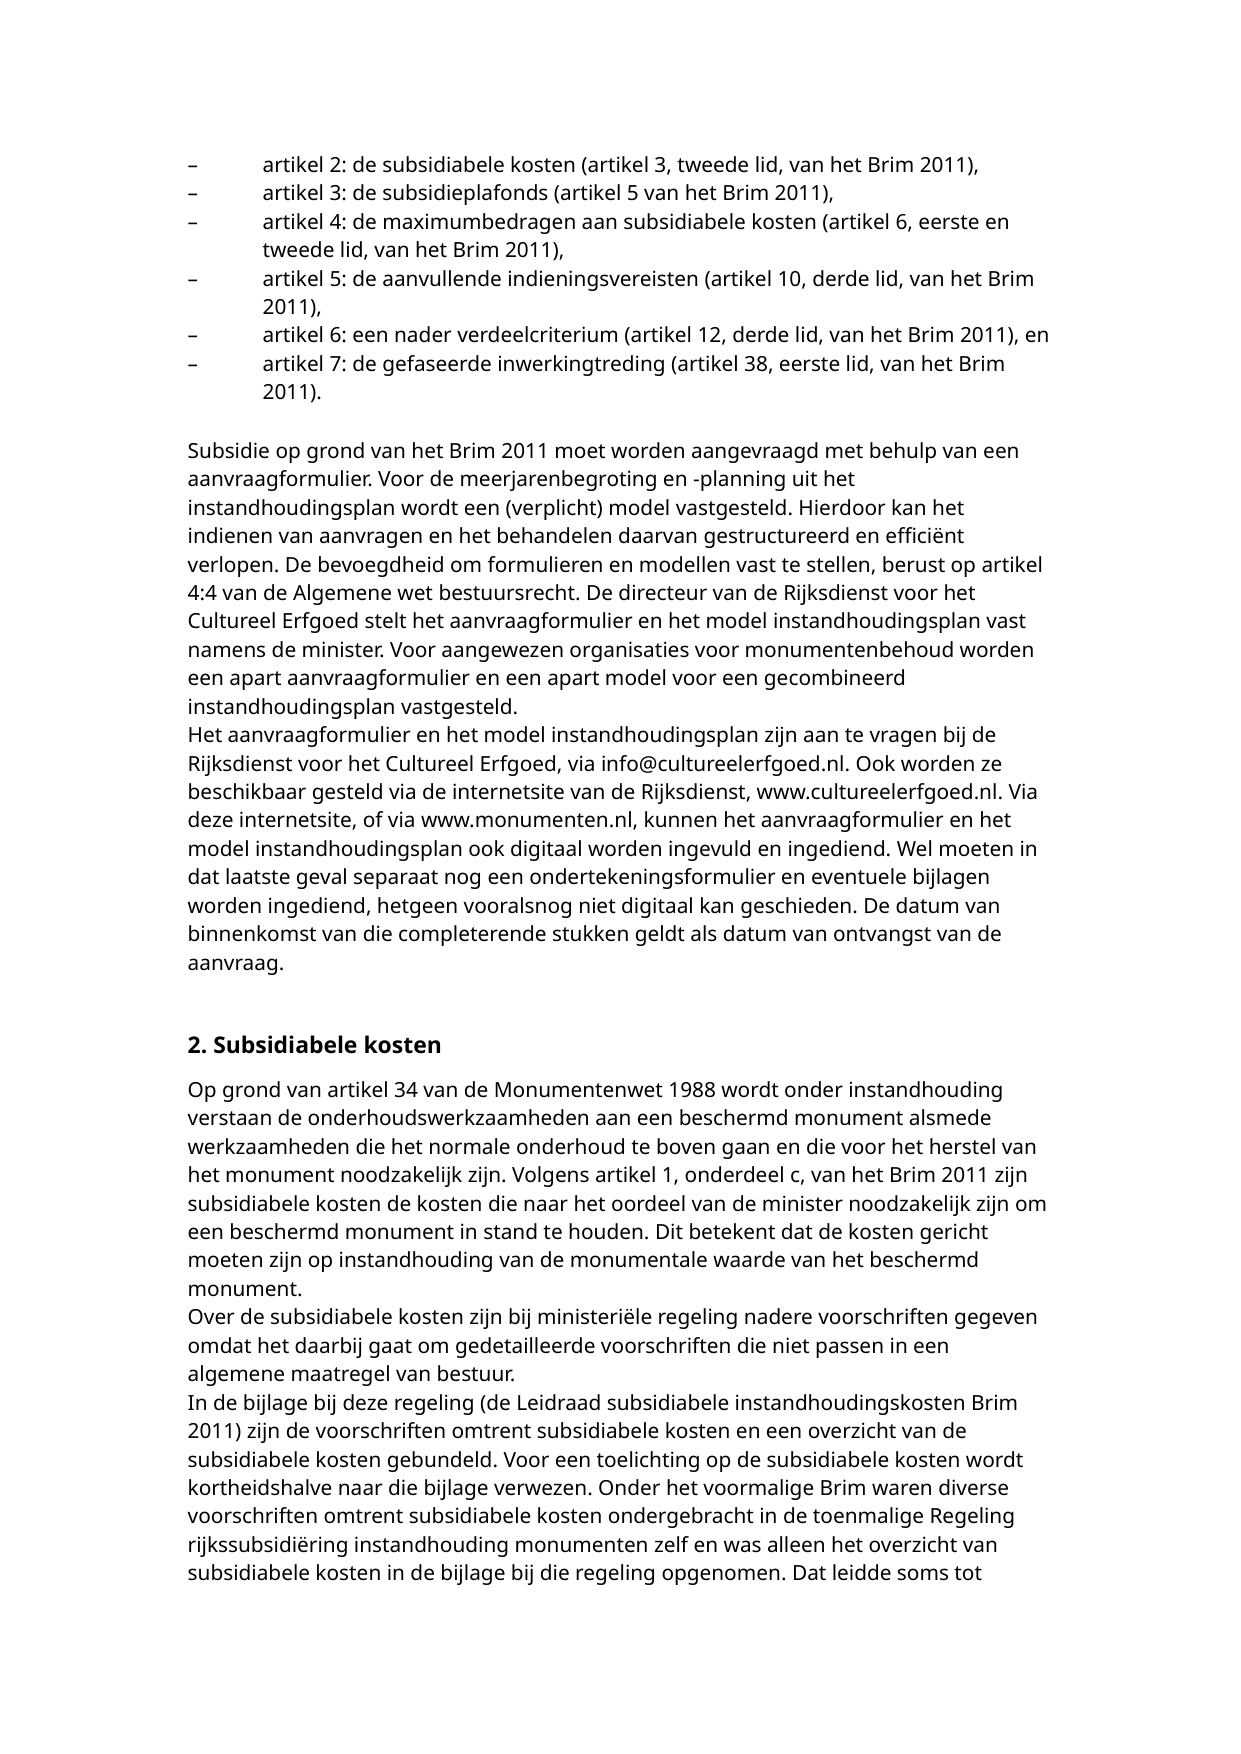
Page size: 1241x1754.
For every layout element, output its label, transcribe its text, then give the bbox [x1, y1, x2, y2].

text Over de subsidiabele kosten zijn bij ministeriële regeling nadere voorschriften gegeven omdat het daarbij gaat om gedetailleerde voorschriften die niet passen in een algemene maatregel van bestuur. [187, 1302, 1053, 1388]
list artikel 6: een nader verdeelcriterium (artikel 12, derde lid, van het Brim 2011), en [187, 321, 1053, 349]
text Subsidie op grond van het Brim 2011 moet worden aangevraagd met behulp van een aanvraagformulier. Voor de meerjarenbegroting en -planning uit het instandhoudingsplan wordt een (verplicht) model vastgesteld. Hierdoor kan het indienen van aanvragen en het behandelen daarvan gestructureerd en efficiënt verlopen. De bevoegdheid om formulieren en modellen vast te stellen, berust op artikel 4:4 van de Algemene wet bestuursrecht. De directeur van de Rijksdienst voor het Cultureel Erfgoed stelt het aanvraagformulier en het model instandhoudingsplan vast namens de minister. Voor aangewezen organisaties voor monumentenbehoud worden een apart aanvraagformulier en een apart model voor een gecombineerd instandhoudingsplan vastgesteld. [187, 436, 1053, 720]
list artikel 7: de gefaseerde inwerkingtreding (artikel 38, eerste lid, van het Brim 2011). [187, 349, 1053, 406]
text Het aanvraagformulier en het model instandhoudingsplan zijn aan te vragen bij de Rijksdienst voor het Cultureel Erfgoed, via info@cultureelerfgoed.nl. Ook worden ze beschikbaar gesteld via de internetsite van de Rijksdienst, www.cultureelerfgoed.nl. Via deze internetsite, of via www.monumenten.nl, kunnen het aanvraagformulier en het model instandhoudingsplan ook digitaal worden ingevuld en ingediend. Wel moeten in dat laatste geval separaat nog een ondertekeningsformulier en eventuele bijlagen worden ingediend, hetgeen vooralsnog niet digitaal kan geschieden. De datum van binnenkomst van die completerende stukken geldt als datum van ontvangst van de aanvraag. [187, 720, 1053, 976]
text Op grond van artikel 34 van de Monumentenwet 1988 wordt onder instandhouding verstaan de onderhoudswerkzaamheden aan een beschermd monument alsmede werkzaamheden die het normale onderhoud te boven gaan en die voor het herstel van het monument noodzakelijk zijn. Volgens artikel 1, onderdeel c, van het Brim 2011 zijn subsidiabele kosten de kosten die naar het oordeel van de minister noodzakelijk zijn om een beschermd monument in stand te houden. Dit betekent dat de kosten gericht moeten zijn op instandhouding van de monumentale waarde van het beschermd monument. [187, 1075, 1053, 1302]
list artikel 2: de subsidiabele kosten (artikel 3, tweede lid, van het Brim 2011), [187, 150, 1053, 178]
text In de bijlage bij deze regeling (de Leidraad subsidiabele instandhoudingskosten Brim 2011) zijn de voorschriften omtrent subsidiabele kosten en een overzicht van de subsidiabele kosten gebundeld. Voor een toelichting op de subsidiabele kosten wordt kortheidshalve naar die bijlage verwezen. Onder het voormalige Brim waren diverse voorschriften omtrent subsidiabele kosten ondergebracht in de toenmalige Regeling rijkssubsidiëring instandhouding monumenten zelf en was alleen het overzicht van subsidiabele kosten in de bijlage bij die regeling opgenomen. Dat leidde soms tot [187, 1388, 1053, 1587]
list artikel 3: de subsidieplafonds (artikel 5 van het Brim 2011), [187, 178, 1053, 207]
list artikel 5: de aanvullende indieningsvereisten (artikel 10, derde lid, van het Brim 2011), [187, 264, 1053, 321]
list artikel 4: de maximumbedragen aan subsidiabele kosten (artikel 6, eerste en tweede lid, van het Brim 2011), [187, 207, 1053, 264]
subtitle 2. Subsidiabele kosten [187, 1029, 1053, 1060]
